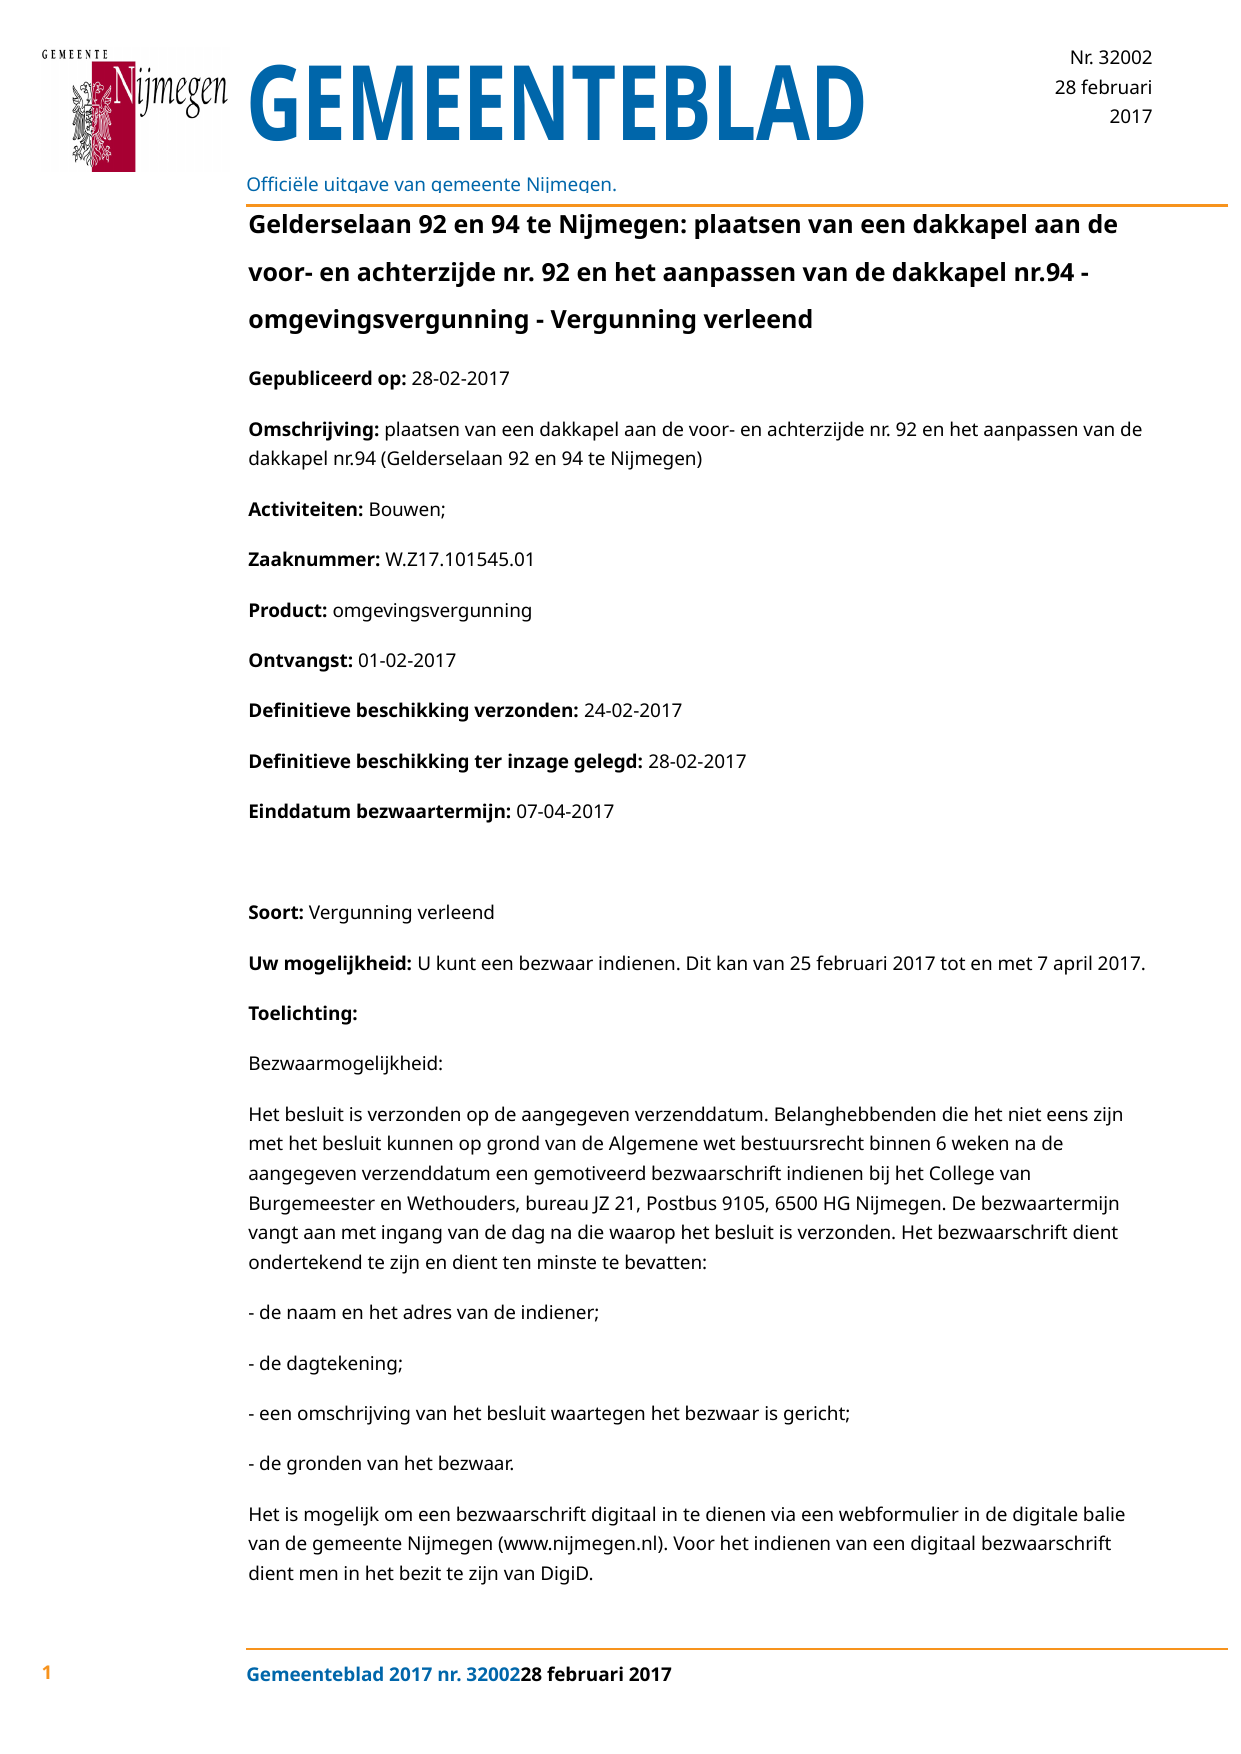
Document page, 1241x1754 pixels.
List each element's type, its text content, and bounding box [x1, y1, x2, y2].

text Definitieve beschikking verzonden: 24-02-2017 [248, 698, 1152, 723]
text Gepubliceerd op: 28-02-2017 [248, 366, 1152, 391]
text Zaaknummer: W.Z17.101545.01 [248, 546, 1152, 572]
text Gelderselaan 92 en 94 te Nijmegen: plaatsen van een dakkapel aan de voor- en achterzijde nr. 92 en het aanpassen van de dakkapel nr.94 - omgevingsvergunning - Vergunning verleend [248, 207, 1152, 336]
text Einddatum bezwaartermijn: 07-04-2017 [248, 798, 1152, 824]
text Ontvangst: 01-02-2017 [248, 647, 1152, 673]
text Activiteiten: Bouwen; [248, 496, 1152, 522]
text - de naam en het adres van de indiener; [248, 1299, 1152, 1325]
text Omschrijving: plaatsen van een dakkapel aan de voor- en achterzijde nr. 92 en het aanpassen van de dakkapel nr.94 (Gelderselaan 92 en 94 te Nijmegen) [248, 416, 1152, 471]
text Het is mogelijk om een bezwaarschrift digitaal in te dienen via een webformulier in de digitale balie van de gemeente Nijmegen (www.nijmegen.nl). Voor het indienen van een digitaal bezwaarschrift dient men in het bezit te zijn van DigiD. [248, 1501, 1152, 1586]
text Uw mogelijkheid: U kunt een bezwaar indienen. Dit kan van 25 februari 2017 tot en met 7 april 2017. [248, 950, 1152, 975]
text Definitieve beschikking ter inzage gelegd: 28-02-2017 [248, 748, 1152, 774]
text Product: omgevingsvergunning [248, 597, 1152, 622]
text - een omschrijving van het besluit waartegen het bezwaar is gericht; [248, 1400, 1152, 1426]
text Soort: Vergunning verleend [248, 899, 1152, 925]
picture [41, 47, 231, 172]
text - de dagtekening; [248, 1350, 1152, 1375]
text Het besluit is verzonden op de aangegeven verzenddatum. Belanghebbenden die het niet eens zijn met het besluit kunnen op grond van de Algemene wet bestuursrecht binnen 6 weken na de aangegeven verzenddatum een gemotiveerd bezwaarschrift indienen bij het College van Burgemeester en Wethouders, bureau JZ 21, Postbus 9105, 6500 HG Nijmegen. De bezwaartermijn vangt aan met ingang van de dag na die waarop het besluit is verzonden. Het bezwaarschrift dient ondertekend te zijn en dient ten minste te bevatten: [248, 1101, 1152, 1274]
text Bezwaarmogelijkheid: [248, 1051, 1152, 1076]
text Toelichting: [248, 1000, 1152, 1026]
text - de gronden van het bezwaar. [248, 1451, 1152, 1476]
